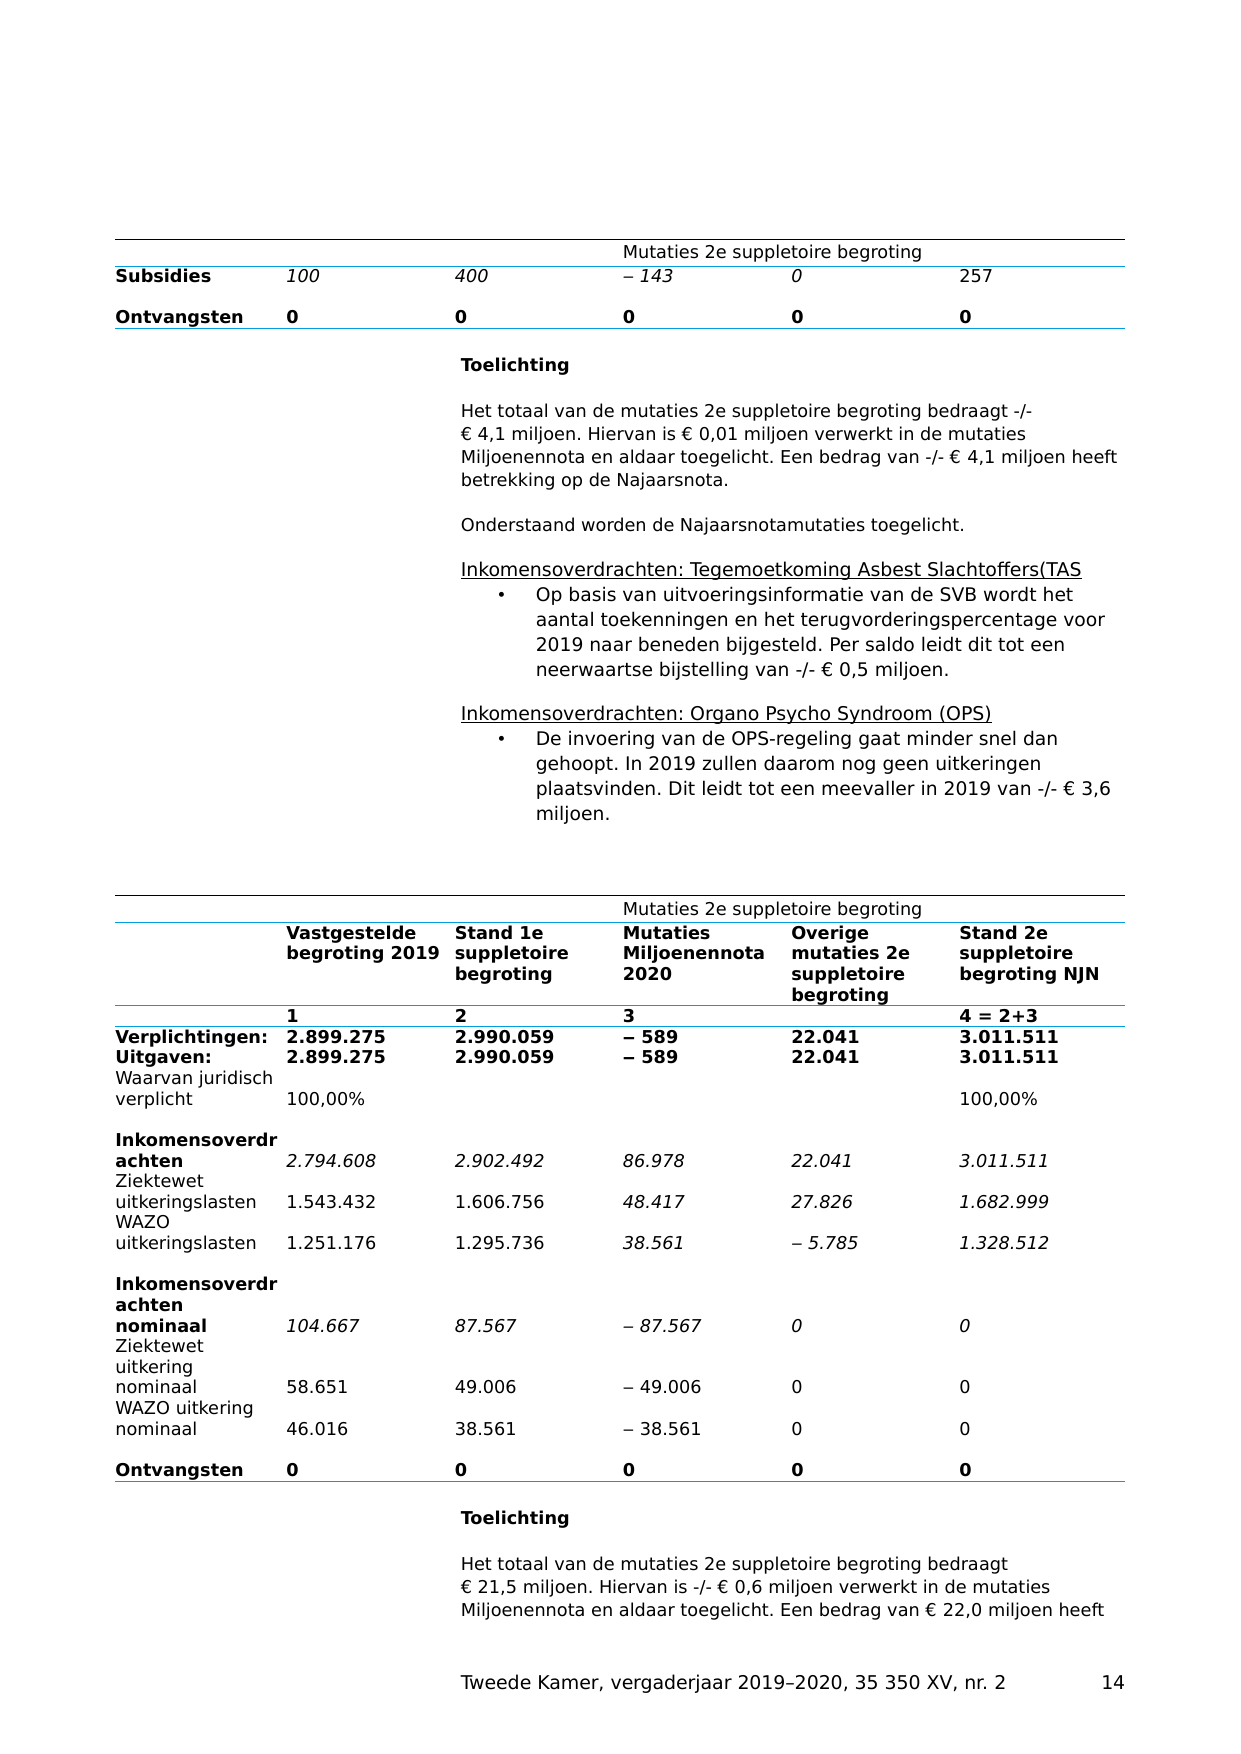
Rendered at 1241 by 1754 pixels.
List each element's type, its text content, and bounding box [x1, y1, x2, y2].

table_cell [283, 1254, 452, 1274]
table_cell [956, 1254, 1125, 1274]
table_cell Stand 2e suppletoire begroting NJN [956, 923, 1125, 1005]
table_cell [115, 1006, 283, 1026]
text Het totaal van de mutaties 2e suppletoire begroting bedraagt -/- € 4,1 miljoen. Hiervan is € 0,01 miljoen verwerkt in de mutaties Miljoenennota en aldaar toegelicht. Een bedrag van -/- € 4,1 miljoen heeft betrekking op de Najaarsnota. [461, 399, 1125, 491]
table_cell [956, 286, 1125, 307]
table_cell 0 [788, 1274, 956, 1336]
table_cell 0 [452, 307, 620, 327]
table_cell [115, 896, 283, 922]
table_cell 1 [283, 1006, 452, 1026]
table_cell Mutaties 2e suppletoire begroting [620, 240, 956, 266]
table_cell Ontvangsten [115, 307, 283, 327]
table_cell Inkomensoverdrachten nominaal [115, 1274, 283, 1336]
table_cell 27.826 [788, 1171, 956, 1212]
table_cell 87.567 [452, 1274, 620, 1336]
table_cell 2.794.608 [283, 1130, 452, 1171]
table_header Tabel 15 Budgettaire gevolgen van beleid, premiegefinancierd artikel 6 Ziekte en zwangerschap (bedragen x € 1.000) [115, 847, 1125, 895]
table_cell 0 [956, 307, 1125, 327]
table_cell [115, 240, 283, 266]
table_cell 22.041 [788, 1048, 956, 1068]
table_cell Waarvan juridisch verplicht [115, 1068, 283, 1109]
table_cell 38.561 [452, 1398, 620, 1439]
table_cell 4 = 2+3 [956, 1006, 1125, 1026]
table_cell 2.899.275 [283, 1027, 452, 1047]
text Onderstaand worden de Najaarsnotamutaties toegelicht. [461, 513, 1125, 536]
table_cell 400 [452, 267, 620, 286]
table_cell 0 [620, 1460, 788, 1481]
table_cell 1.328.512 [956, 1213, 1125, 1254]
table_cell [620, 1439, 788, 1460]
table_cell Stand 1e suppletoire begroting [452, 923, 620, 1005]
table_cell [452, 896, 620, 922]
table_cell [956, 896, 1125, 922]
table_cell 3.011.511 [956, 1048, 1125, 1068]
table_cell [283, 1439, 452, 1460]
table_cell 257 [956, 267, 1125, 286]
table_cell 0 [788, 1336, 956, 1398]
table_cell Inkomensoverdrachten [115, 1130, 283, 1171]
table_cell 0 [788, 1460, 956, 1481]
table_cell [283, 286, 452, 307]
table_cell [452, 1439, 620, 1460]
table_cell 3 [620, 1006, 956, 1026]
table_cell 0 [788, 1398, 956, 1439]
table_cell 104.667 [283, 1274, 452, 1336]
table_cell 2.990.059 [452, 1048, 620, 1068]
table_cell 49.006 [452, 1336, 620, 1398]
table_cell 58.651 [283, 1336, 452, 1398]
table_cell Ontvangsten [115, 1460, 283, 1481]
list Op basis van uitvoeringsinformatie van de SVB wordt het aantal toekenningen en het terugvorderingspercentage voor 2019 naar beneden bijgesteld. Per saldo leidt dit tot een neerwaartse bijstelling van -/- € 0,5 miljoen. [498, 581, 1125, 681]
table_cell 46.016 [283, 1398, 452, 1439]
table_cell [788, 1439, 956, 1460]
table_cell [620, 1254, 788, 1274]
table_cell 0 [956, 1274, 1125, 1336]
table_cell 0 [956, 1460, 1125, 1481]
table_cell [788, 1254, 956, 1274]
text Inkomensoverdrachten: Tegemoetkoming Asbest Slachtoffers(TAS [461, 559, 1125, 581]
table_cell 86.978 [620, 1130, 788, 1171]
table_cell Mutaties Miljoenennota 2020 [620, 923, 788, 1005]
table_cell 0 [788, 307, 956, 327]
text Toelichting [461, 1506, 1125, 1529]
table_cell 1.295.736 [452, 1213, 620, 1254]
table_cell 0 [452, 1460, 620, 1481]
table_cell [620, 286, 788, 307]
table_cell [283, 240, 452, 266]
text Het totaal van de mutaties 2e suppletoire begroting bedraagt € 21,5 miljoen. Hiervan is -/- € 0,6 miljoen verwerkt in de mutaties Miljoenennota en aldaar toegelicht. Een bedrag van € 22,0 miljoen heeft [461, 1552, 1125, 1621]
table_cell 100,00% [283, 1068, 452, 1109]
table_cell [956, 1109, 1125, 1130]
table_cell ‒ 143 [620, 267, 788, 286]
table_cell ‒ 5.785 [788, 1213, 956, 1254]
table_header Tabel 14 Budgettaire gevolgen van beleid, begrotingsgefinancierd artikel 6 Ziekte en zwangerschap (bedragen x € 1.000) [115, 191, 1125, 239]
table_cell 100 [283, 267, 452, 286]
table_cell Subsidies [115, 267, 283, 286]
table_cell 0 [956, 1398, 1125, 1439]
table_cell 0 [283, 1460, 452, 1481]
table_cell 2.902.492 [452, 1130, 620, 1171]
table_cell [788, 286, 956, 307]
table_cell [620, 1068, 788, 1109]
text Inkomensoverdrachten: Organo Psycho Syndroom (OPS) [461, 703, 1125, 725]
table_cell Mutaties 2e suppletoire begroting [620, 896, 956, 922]
table_cell 1.251.176 [283, 1213, 452, 1254]
table_cell 48.417 [620, 1171, 788, 1212]
table_cell 0 [956, 1336, 1125, 1398]
table_cell Ziektewet uitkering nominaal [115, 1336, 283, 1398]
table_cell 0 [620, 307, 788, 327]
table_cell WAZO uitkering nominaal [115, 1398, 283, 1439]
table_cell 22.041 [788, 1027, 956, 1047]
table_cell [452, 240, 620, 266]
table_cell [452, 286, 620, 307]
table_cell ‒ 49.006 [620, 1336, 788, 1398]
table_cell [115, 1254, 283, 1274]
table_cell ‒ 87.567 [620, 1274, 788, 1336]
table_cell 1.606.756 [452, 1171, 620, 1212]
table_cell 22.041 [788, 1130, 956, 1171]
table_cell Ziektewet uitkeringslasten [115, 1171, 283, 1212]
table_cell 100,00% [956, 1068, 1125, 1109]
table_cell 1.543.432 [283, 1171, 452, 1212]
table_cell 0 [788, 267, 956, 286]
table_cell Verplichtingen: [115, 1027, 283, 1047]
table_cell 3.011.511 [956, 1027, 1125, 1047]
table_cell WAZO uitkeringslasten [115, 1213, 283, 1254]
table_cell [115, 1439, 283, 1460]
table_cell [620, 1109, 788, 1130]
table_cell [115, 923, 283, 1005]
table_cell [283, 896, 452, 922]
table_cell [452, 1254, 620, 1274]
table_cell [115, 286, 283, 307]
table_cell 2.899.275 [283, 1048, 452, 1068]
text Toelichting [461, 353, 1125, 376]
table_cell ‒ 589 [620, 1048, 788, 1068]
table_cell ‒ 589 [620, 1027, 788, 1047]
table_cell [956, 1439, 1125, 1460]
table_cell [452, 1068, 620, 1109]
table_cell [788, 1068, 956, 1109]
table_cell 38.561 [620, 1213, 788, 1254]
table_cell 3.011.511 [956, 1130, 1125, 1171]
table_cell 2 [452, 1006, 620, 1026]
table_cell [115, 1109, 283, 1130]
table_cell 2.990.059 [452, 1027, 620, 1047]
table_cell [956, 240, 1125, 266]
table_cell 1.682.999 [956, 1171, 1125, 1212]
table_cell [788, 1109, 956, 1130]
table_cell Uitgaven: [115, 1048, 283, 1068]
table_cell Vastgestelde begroting 2019 [283, 923, 452, 1005]
list De invoering van de OPS-regeling gaat minder snel dan gehoopt. In 2019 zullen daarom nog geen uitkeringen plaatsvinden. Dit leidt tot een meevaller in 2019 van -/- € 3,6 miljoen. [498, 725, 1125, 825]
table_cell [452, 1109, 620, 1130]
table_cell ‒ 38.561 [620, 1398, 788, 1439]
table_cell [283, 1109, 452, 1130]
table_cell Overige mutaties 2e suppletoire begroting [788, 923, 956, 1005]
table_cell 0 [283, 307, 452, 327]
